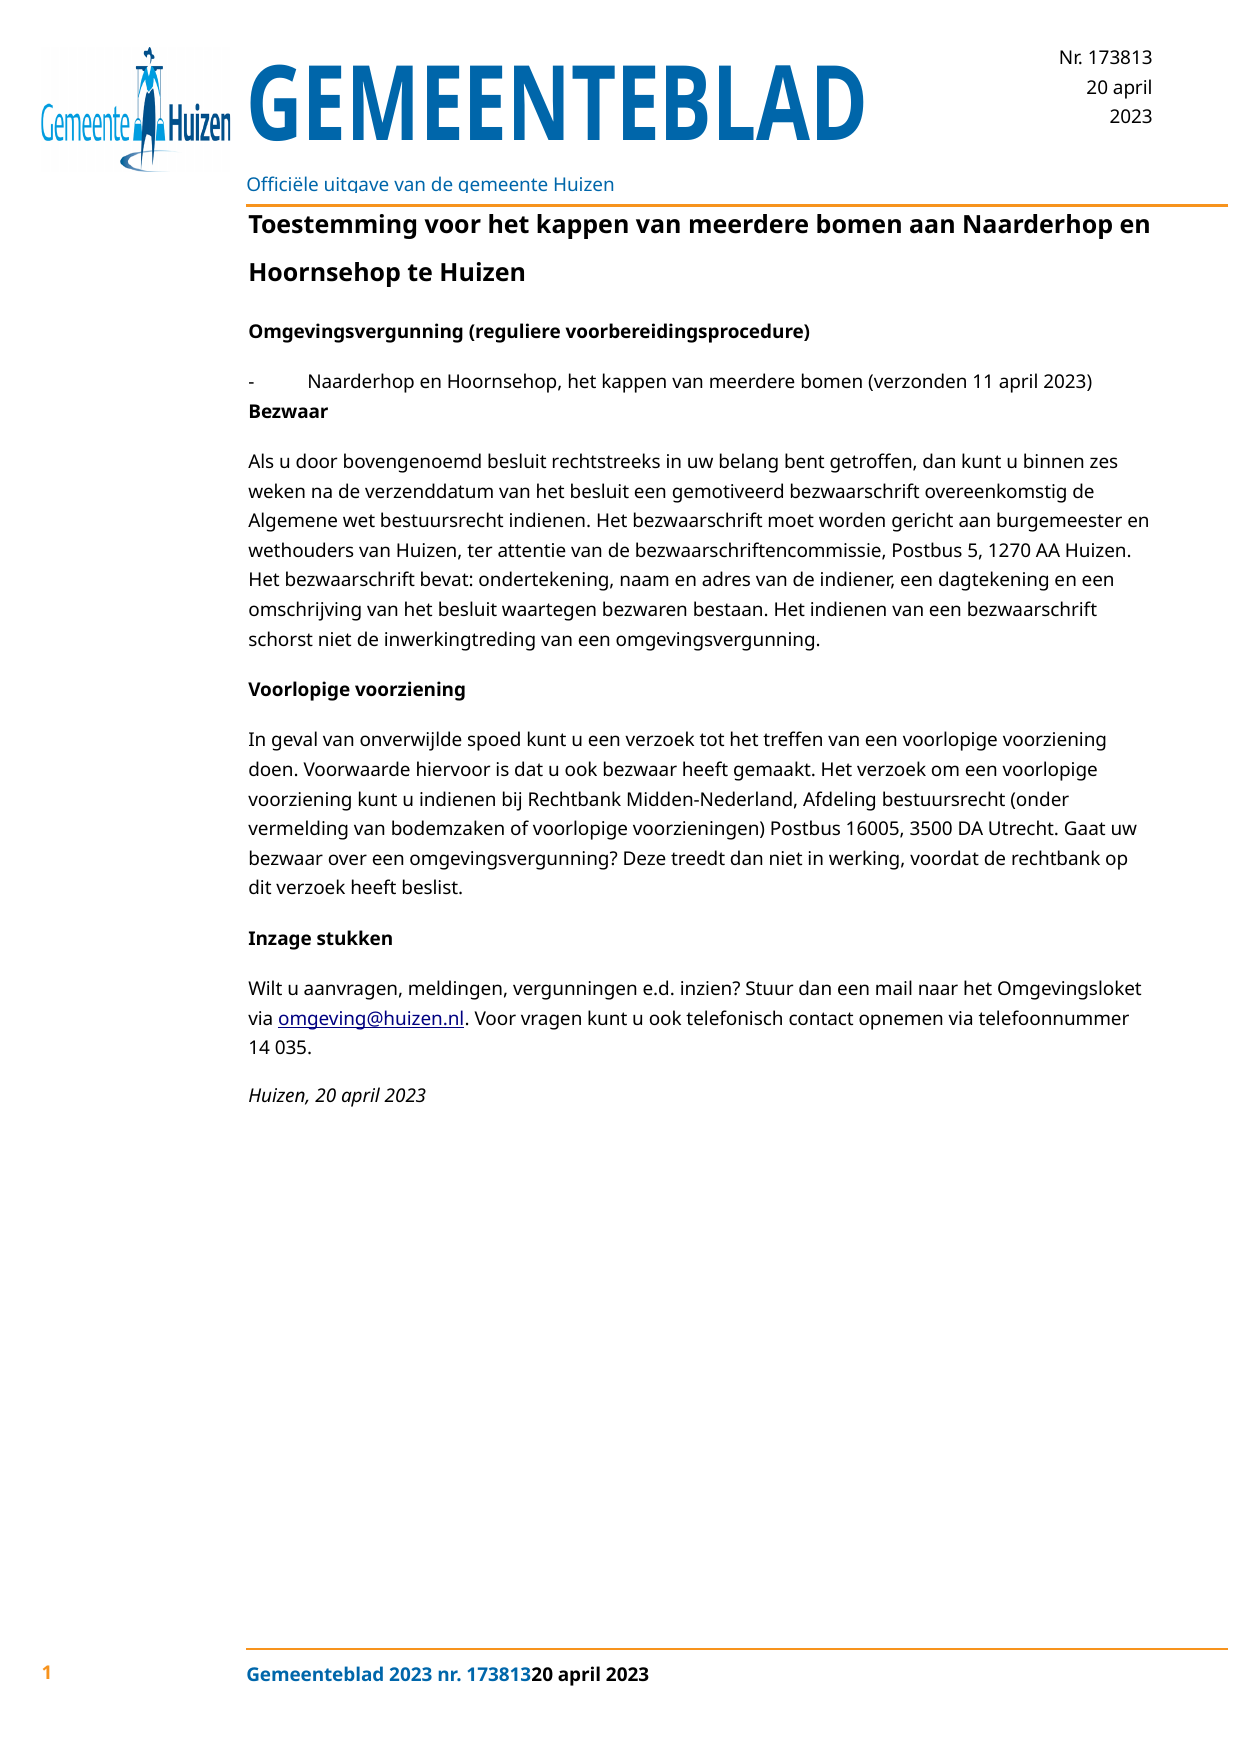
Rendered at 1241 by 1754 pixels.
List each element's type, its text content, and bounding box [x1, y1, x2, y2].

text Huizen, 20 april 2023 [248, 1082, 1152, 1108]
text Voorlopige voorziening [248, 676, 1152, 702]
text Inzage stukken [248, 925, 1152, 951]
text Wilt u aanvragen, meldingen, vergunningen e.d. inzien? Stuur dan een mail naar het Omgevingsloket via omgeving@huizen.nl. Voor vragen kunt u ook telefonisch contact opnemen via telefoonnummer 14 035. [248, 975, 1152, 1060]
picture [41, 47, 231, 172]
text In geval van onverwijlde spoed kunt u een verzoek tot het treffen van een voorlopige voorziening doen. Voorwaarde hiervoor is dat u ook bezwaar heeft gemaakt. Het verzoek om een voorlopige voorziening kunt u indienen bij Rechtbank Midden-Nederland, Afdeling bestuursrecht (onder vermelding van bodemzaken of voorlopige voorzieningen) Postbus 16005, 3500 DA Utrecht. Gaat uw bezwaar over een omgevingsvergunning? Deze treedt dan niet in werking, voordat de rechtbank op dit verzoek heeft beslist. [248, 727, 1152, 900]
list Naarderhop en Hoornsehop, het kappen van meerdere bomen (verzonden 11 april 2023) [248, 368, 1152, 394]
text Toestemming voor het kappen van meerdere bomen aan Naarderhop en Hoornsehop te Huizen [248, 207, 1152, 288]
text Omgevingsvergunning (reguliere voorbereidingsprocedure) [248, 318, 1152, 344]
text Bezwaar [248, 398, 1152, 424]
text Als u door bovengenoemd besluit rechtstreeks in uw belang bent getroffen, dan kunt u binnen zes weken na de verzenddatum van het besluit een gemotiveerd bezwaarschrift overeenkomstig de Algemene wet bestuursrecht indienen. Het bezwaarschrift moet worden gericht aan burgemeester en wethouders van Huizen, ter attentie van de bezwaarschriftencommissie, Postbus 5, 1270 AA Huizen. Het bezwaarschrift bevat: ondertekening, naam en adres van de indiener, een dagtekening en een omschrijving van het besluit waartegen bezwaren bestaan. Het indienen van een bezwaarschrift schorst niet de inwerkingtreding van een omgevingsvergunning. [248, 448, 1152, 652]
